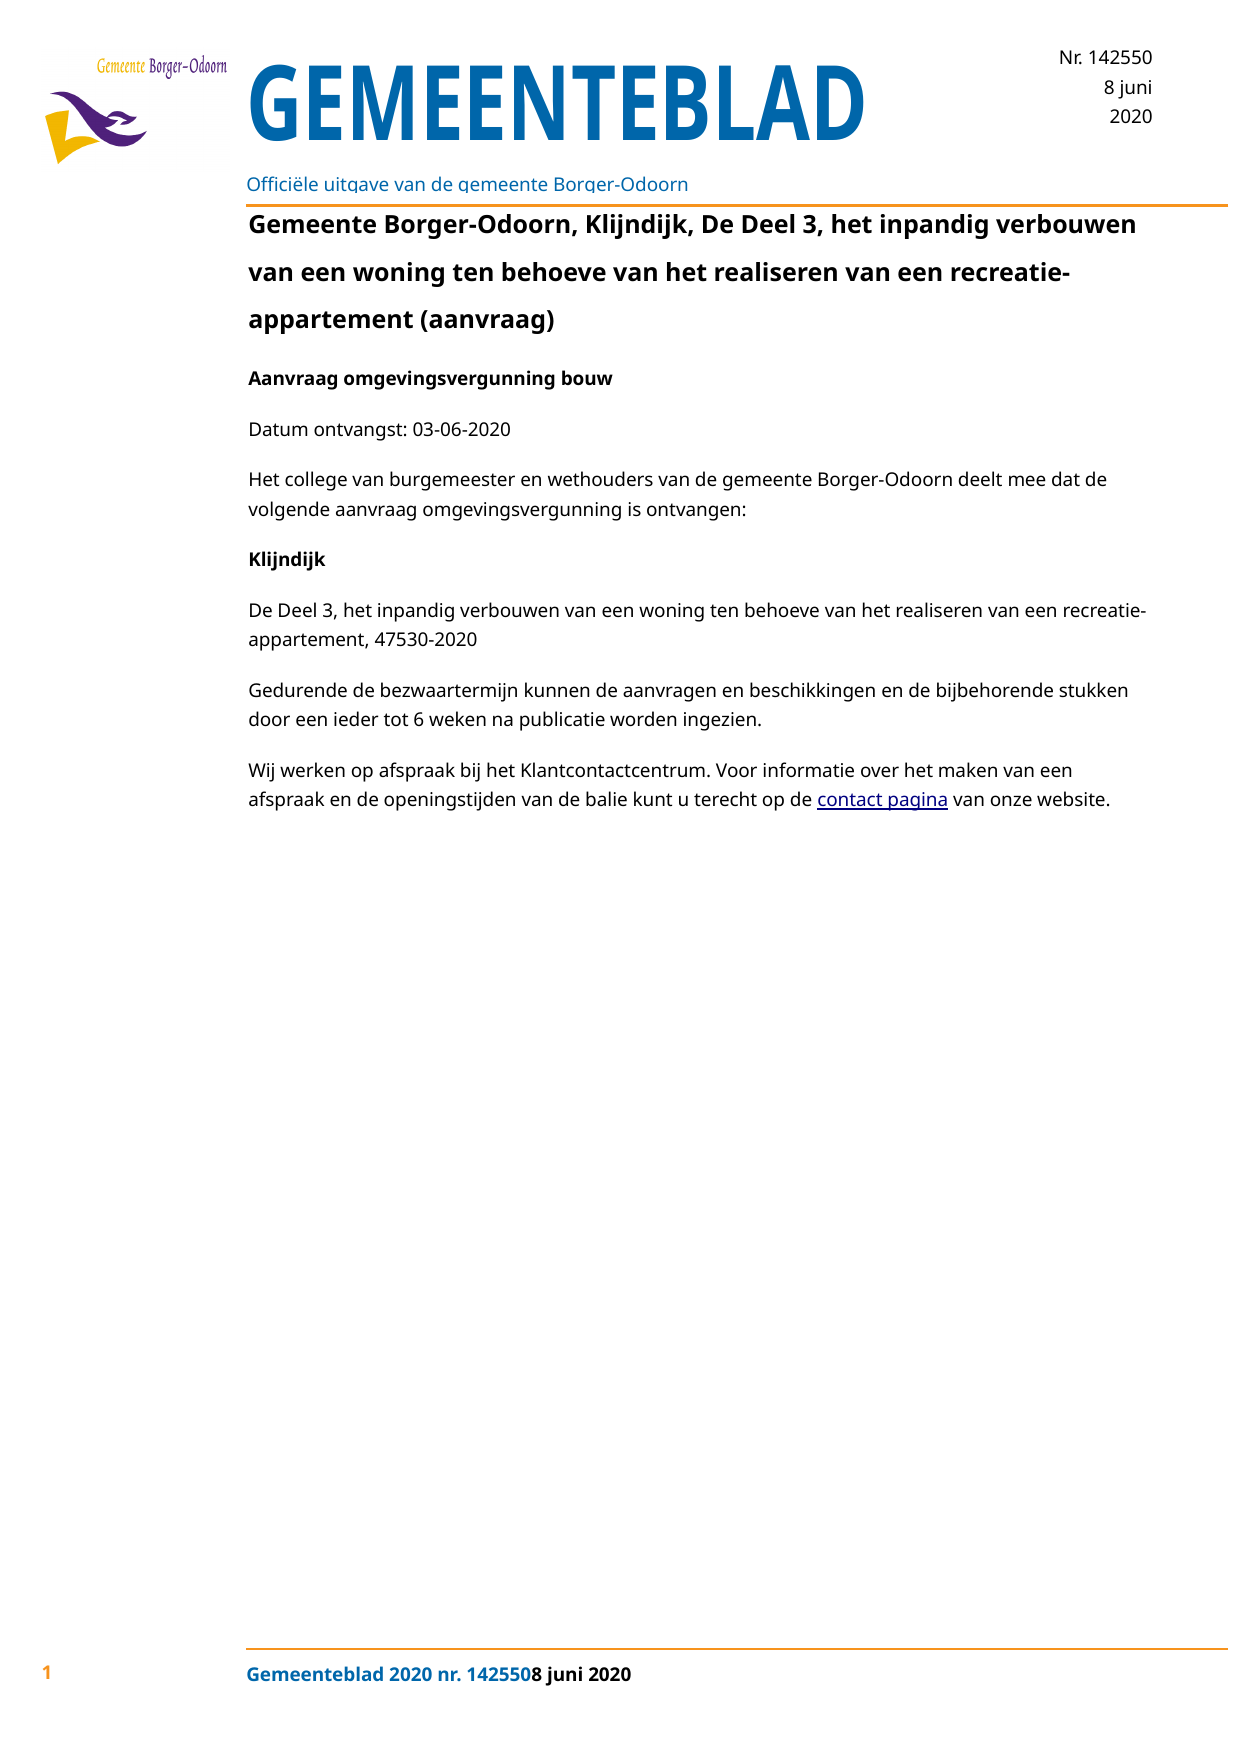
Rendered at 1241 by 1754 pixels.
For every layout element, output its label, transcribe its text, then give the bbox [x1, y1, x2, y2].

text Het college van burgemeester en wethouders van de gemeente Borger-Odoorn deelt mee dat de volgende aanvraag omgevingsvergunning is ontvangen: [248, 466, 1152, 522]
text Klijndijk [248, 546, 1152, 572]
text Aanvraag omgevingsvergunning bouw [248, 366, 1152, 391]
text Gemeente Borger-Odoorn, Klijndijk, De Deel 3, het inpandig verbouwen van een woning ten behoeve van het realiseren van een recreatie-appartement (aanvraag) [248, 207, 1152, 336]
text De Deel 3, het inpandig verbouwen van een woning ten behoeve van het realiseren van een recreatie-appartement, 47530-2020 [248, 597, 1152, 652]
text Datum ontvangst: 03-06-2020 [248, 416, 1152, 442]
picture [41, 47, 231, 172]
text Wij werken op afspraak bij het Klantcontactcentrum. Voor informatie over het maken van een afspraak en de openingstijden van de balie kunt u terecht op de contact pagina van onze website. [248, 757, 1152, 812]
text Gedurende de bezwaartermijn kunnen de aanvragen en beschikkingen en de bijbehorende stukken door een ieder tot 6 weken na publicatie worden ingezien. [248, 677, 1152, 732]
